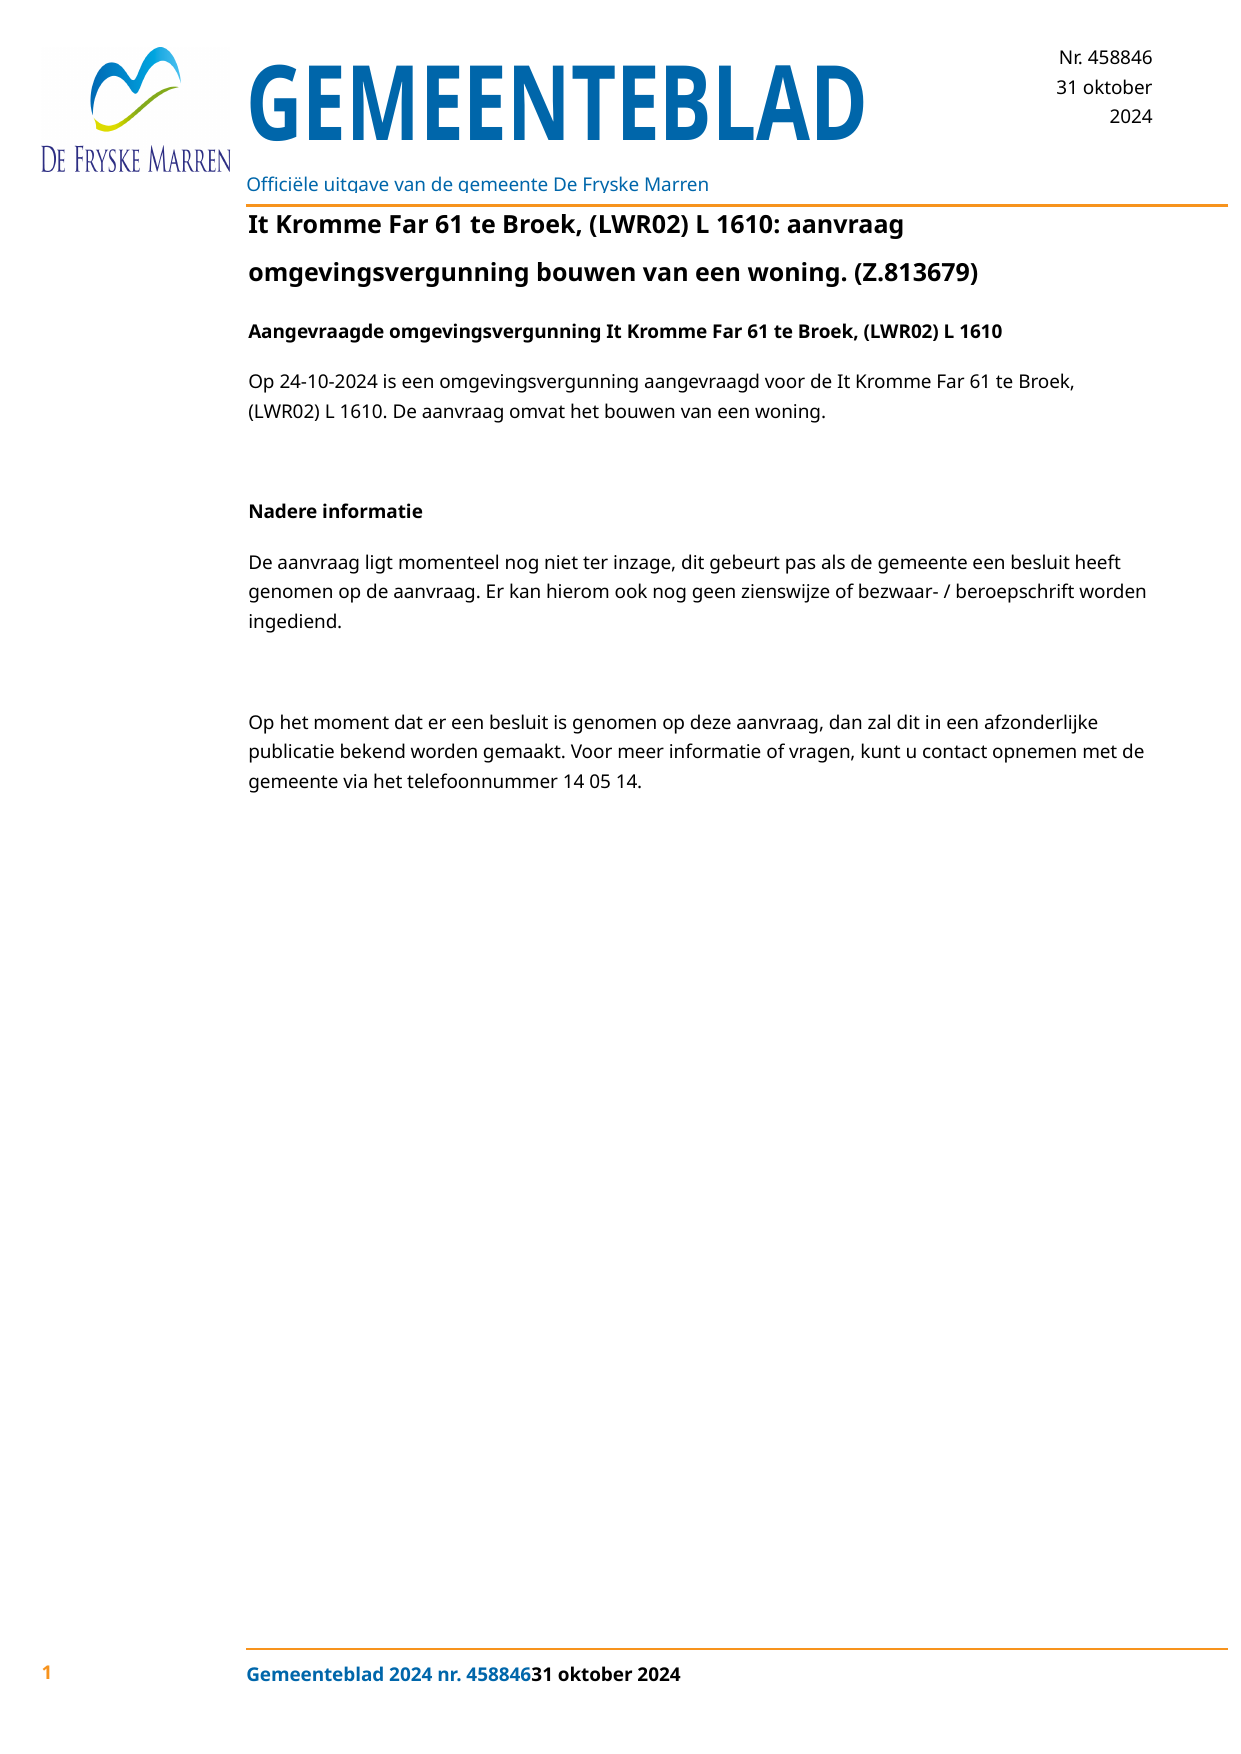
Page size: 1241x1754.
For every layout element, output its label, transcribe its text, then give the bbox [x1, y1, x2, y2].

picture [41, 47, 231, 172]
text Op 24-10-2024 is een omgevingsvergunning aangevraagd voor de It Kromme Far 61 te Broek, (LWR02) L 1610. De aanvraag omvat het bouwen van een woning. [248, 368, 1152, 424]
text Op het moment dat er een besluit is genomen op deze aanvraag, dan zal dit in een afzonderlijke publicatie bekend worden gemaakt. Voor meer informatie of vragen, kunt u contact opnemen met de gemeente via het telefoonnummer 14 05 14. [248, 709, 1152, 794]
text It Kromme Far 61 te Broek, (LWR02) L 1610: aanvraag omgevingsvergunning bouwen van een woning. (Z.813679) [248, 207, 1152, 288]
text De aanvraag ligt momenteel nog niet ter inzage, dit gebeurt pas als de gemeente een besluit heeft genomen op de aanvraag. Er kan hierom ook nog geen zienswijze of bezwaar- / beroepschrift worden ingediend. [248, 549, 1152, 634]
text Nadere informatie [248, 499, 1152, 524]
text Aangevraagde omgevingsvergunning It Kromme Far 61 te Broek, (LWR02) L 1610 [248, 318, 1152, 344]
